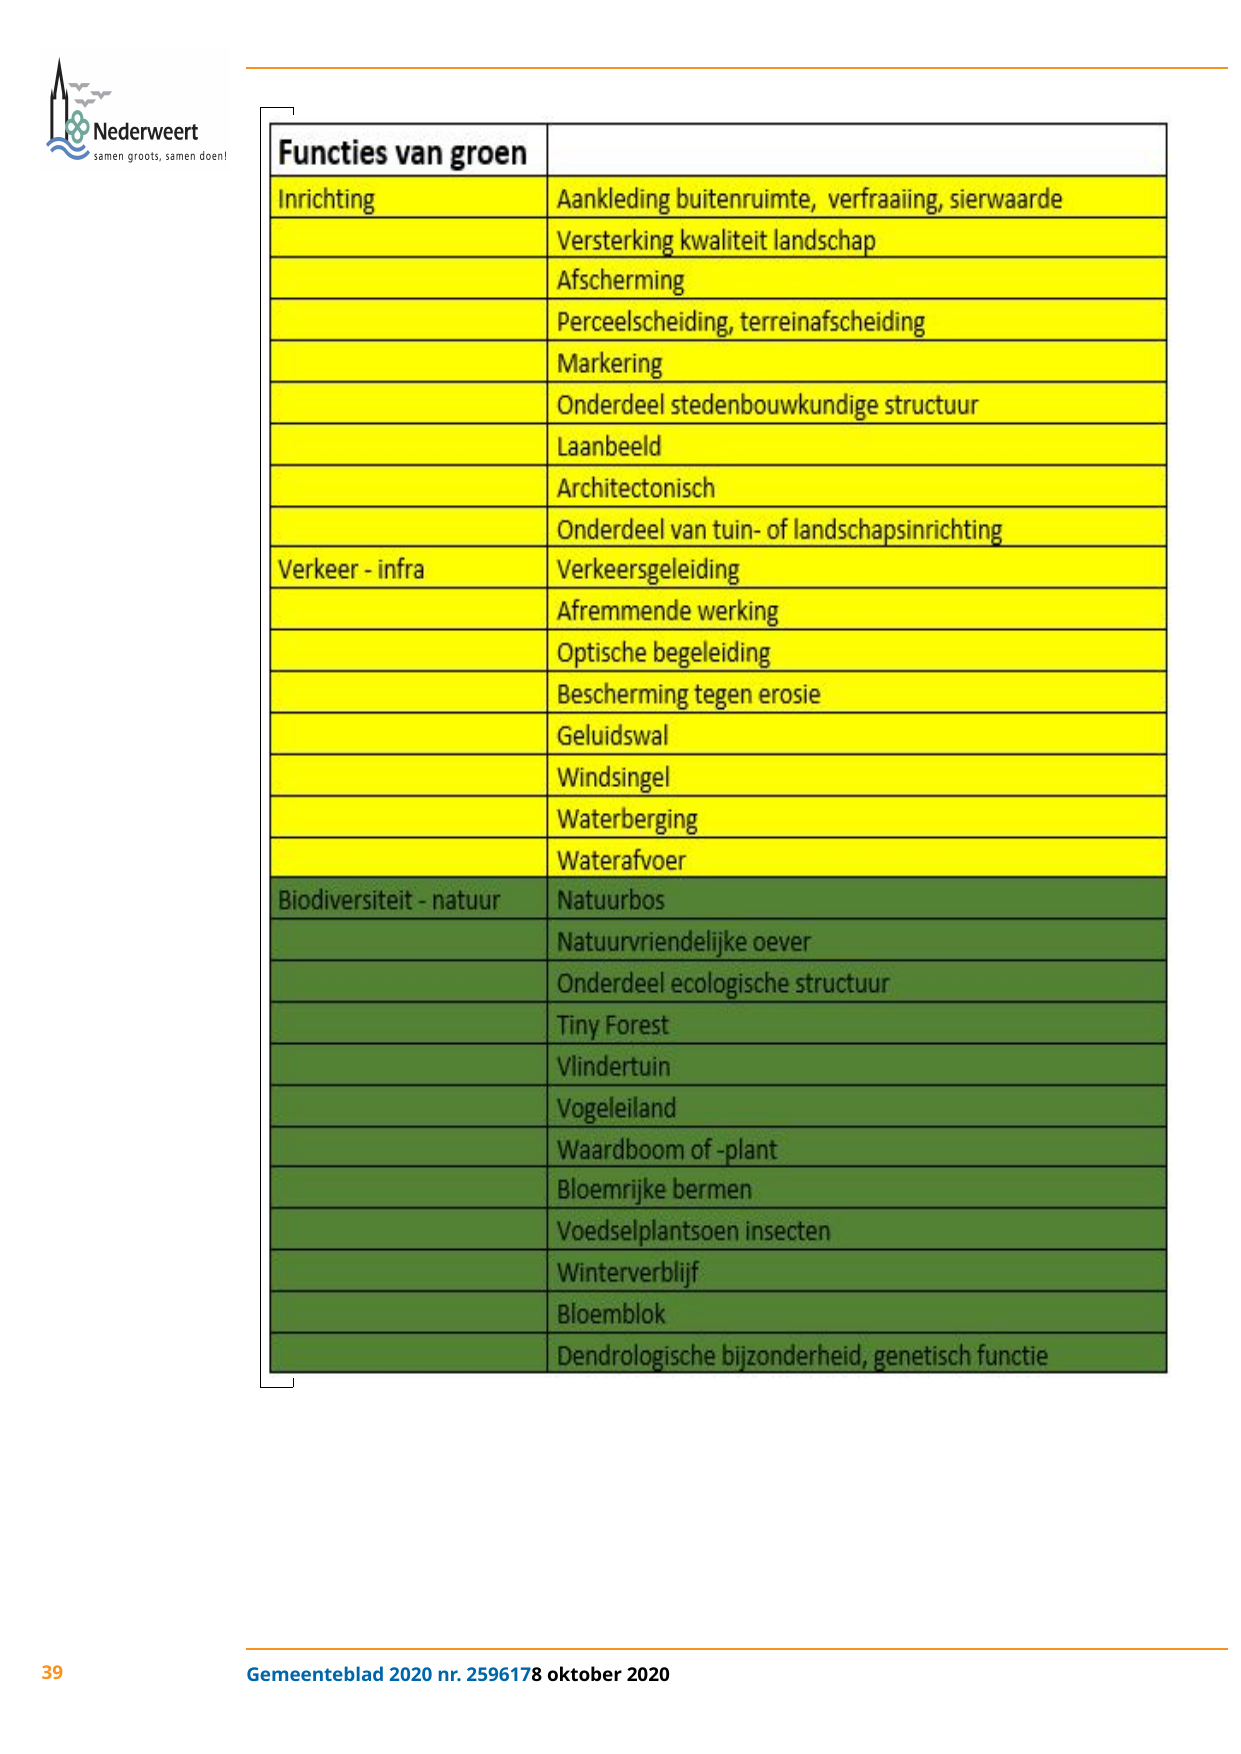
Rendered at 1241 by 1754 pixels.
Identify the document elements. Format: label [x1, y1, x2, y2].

picture [41, 47, 231, 172]
picture [268, 115, 1173, 1378]
